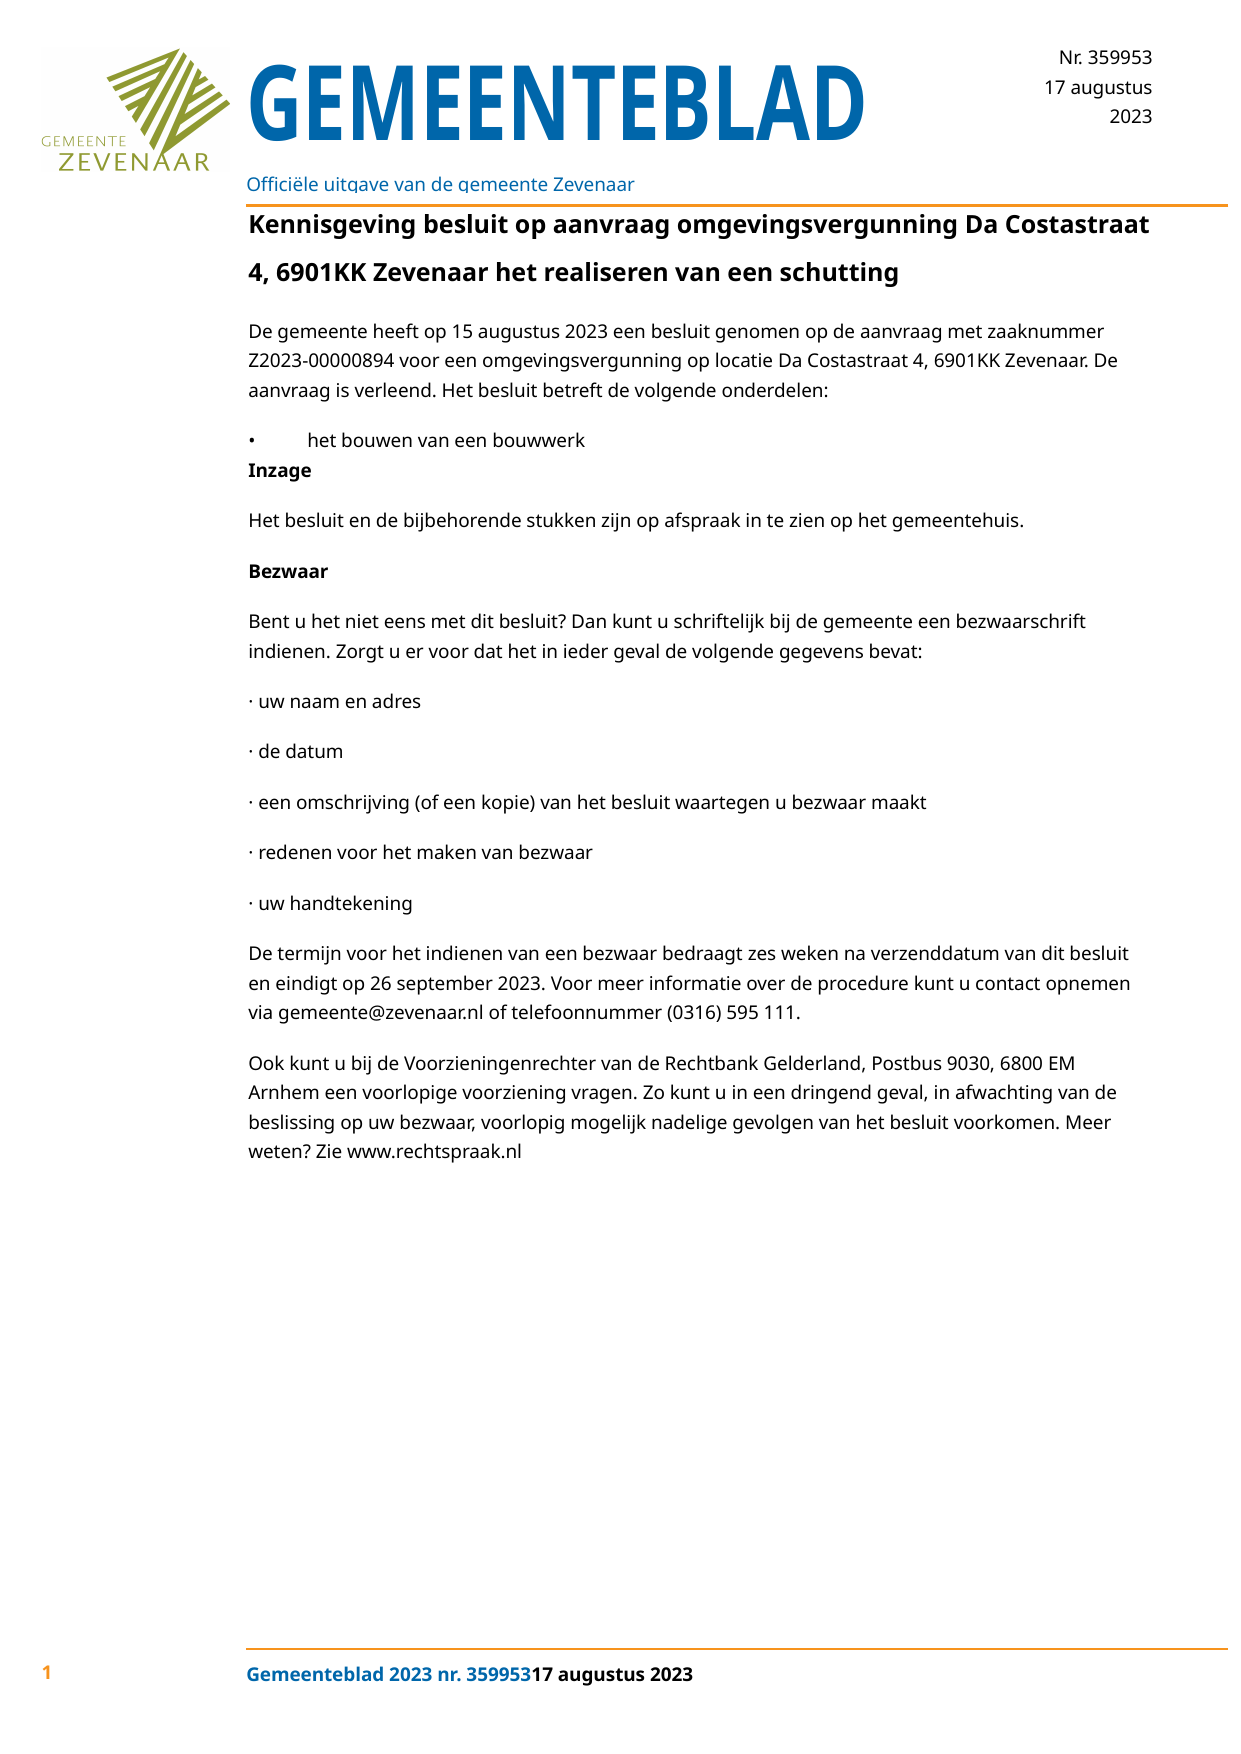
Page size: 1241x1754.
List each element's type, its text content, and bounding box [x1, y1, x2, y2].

list het bouwen van een bouwwerk [248, 427, 1152, 453]
text Bent u het niet eens met dit besluit? Dan kunt u schriftelijk bij de gemeente een bezwaarschrift indienen. Zorgt u er voor dat het in ieder geval de volgende gegevens bevat: [248, 608, 1152, 664]
text · uw handtekening [248, 890, 1152, 916]
text Bezwaar [248, 558, 1152, 584]
picture [41, 47, 231, 172]
text Kennisgeving besluit op aanvraag omgevingsvergunning Da Costastraat 4, 6901KK Zevenaar het realiseren van een schutting [248, 207, 1152, 288]
text De gemeente heeft op 15 augustus 2023 een besluit genomen op de aanvraag met zaaknummer Z2023-00000894 voor een omgevingsvergunning op locatie Da Costastraat 4, 6901KK Zevenaar. De aanvraag is verleend. Het besluit betreft de volgende onderdelen: [248, 318, 1152, 403]
text Ook kunt u bij de Voorzieningenrechter van de Rechtbank Gelderland, Postbus 9030, 6800 EM Arnhem een voorlopige voorziening vragen. Zo kunt u in een dringend geval, in afwachting van de beslissing op uw bezwaar, voorlopig mogelijk nadelige gevolgen van het besluit voorkomen. Meer weten? Zie www.rechtspraak.nl [248, 1050, 1152, 1164]
text Het besluit en de bijbehorende stukken zijn op afspraak in te zien op het gemeentehuis. [248, 507, 1152, 533]
text De termijn voor het indienen van een bezwaar bedraagt zes weken na verzenddatum van dit besluit en eindigt op 26 september 2023. Voor meer informatie over de procedure kunt u contact opnemen via gemeente@zevenaar.nl of telefoonnummer (0316) 595 111. [248, 940, 1152, 1025]
text · de datum [248, 739, 1152, 764]
text · uw naam en adres [248, 688, 1152, 714]
text · redenen voor het maken van bezwaar [248, 839, 1152, 865]
text Inzage [248, 457, 1152, 483]
text · een omschrijving (of een kopie) van het besluit waartegen u bezwaar maakt [248, 789, 1152, 815]
